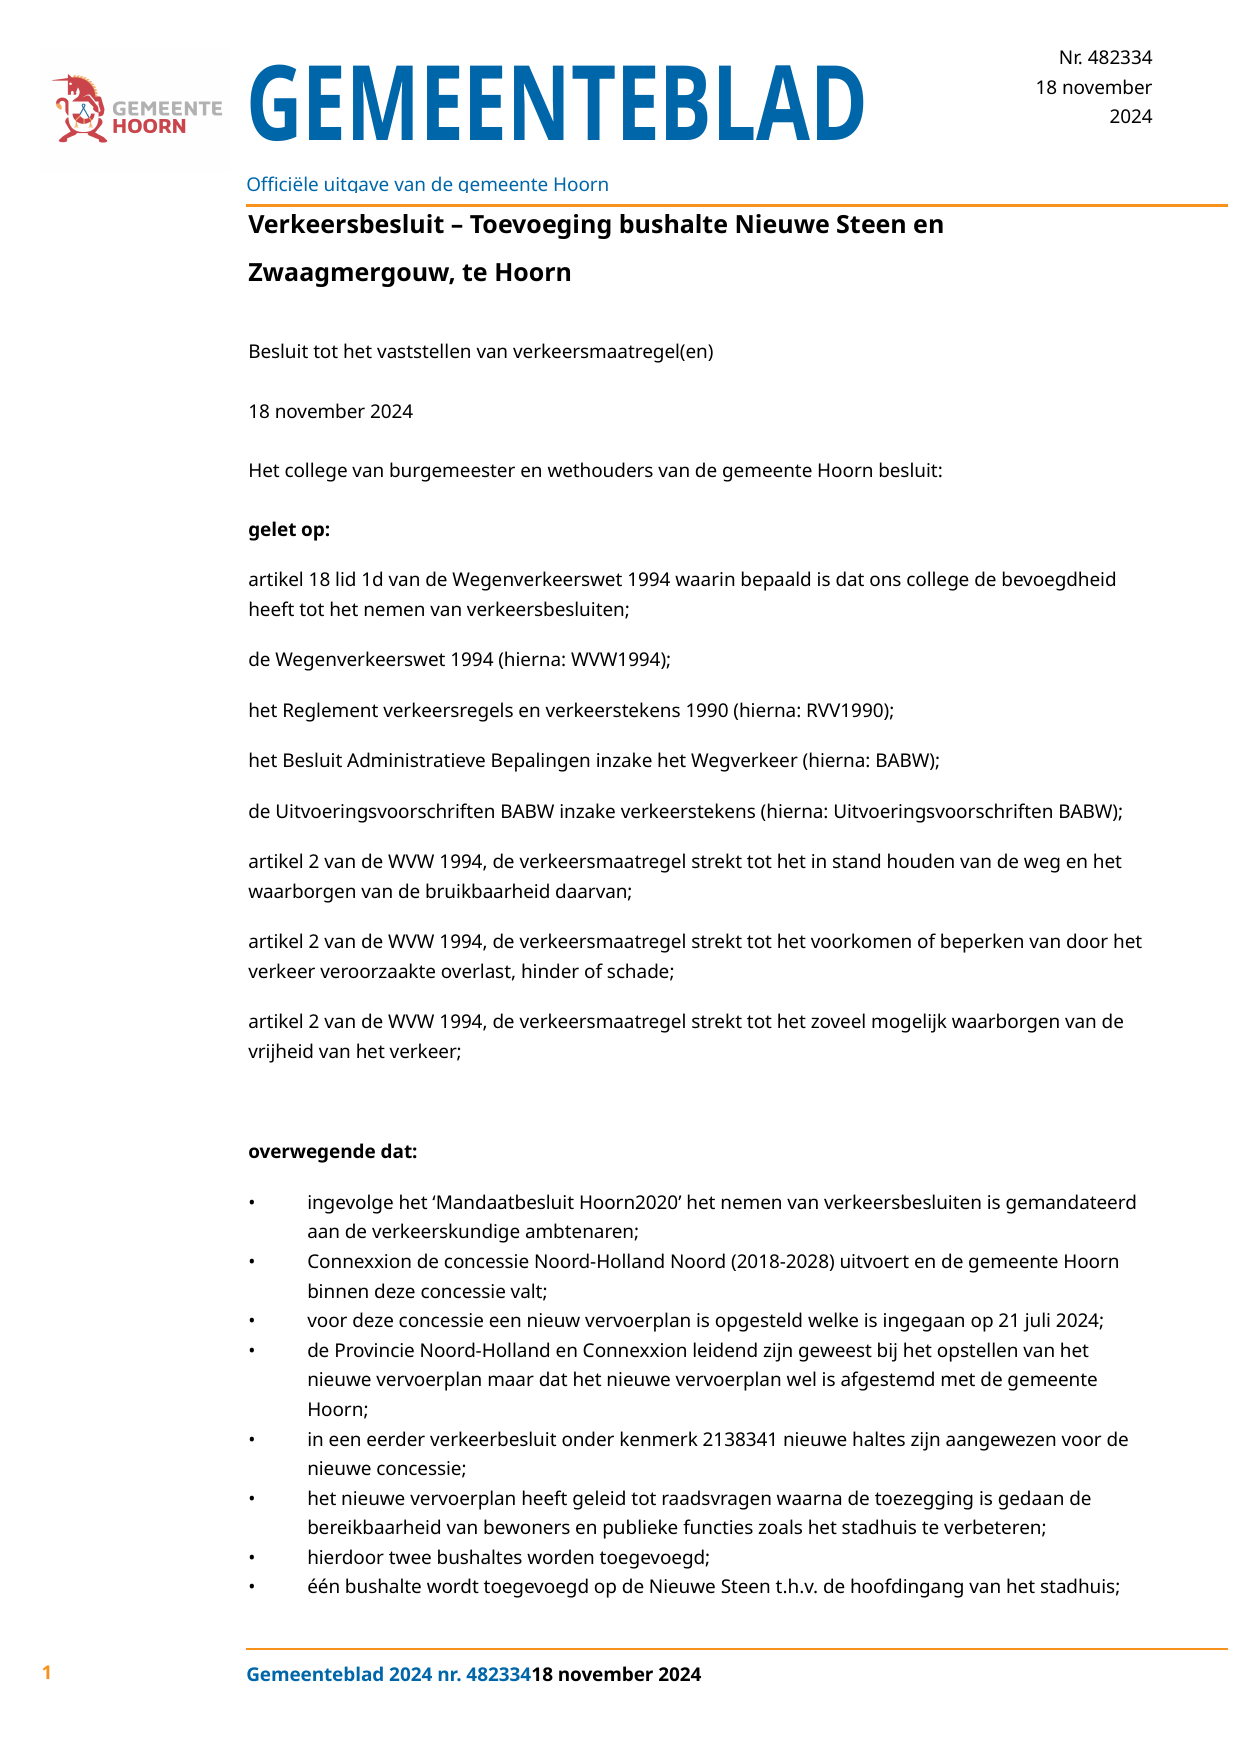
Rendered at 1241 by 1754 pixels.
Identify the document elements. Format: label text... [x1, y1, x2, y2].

list het nieuwe vervoerplan heeft geleid tot raadsvragen waarna de toezegging is gedaan de bereikbaarheid van bewoners en publieke functies zoals het stadhuis te verbeteren; [248, 1485, 1152, 1540]
list ingevolge het ‘Mandaatbesluit Hoorn2020’ het nemen van verkeersbesluiten is gemandateerd aan de verkeerskundige ambtenaren; [248, 1189, 1152, 1244]
text artikel 2 van de WVW 1994, de verkeersmaatregel strekt tot het zoveel mogelijk waarborgen van de vrijheid van het verkeer; [248, 1008, 1152, 1063]
text gelet op: [248, 516, 1152, 542]
text artikel 2 van de WVW 1994, de verkeersmaatregel strekt tot het in stand houden van de weg en het waarborgen van de bruikbaarheid daarvan; [248, 848, 1152, 903]
text Het college van burgemeester en wethouders van de gemeente Hoorn besluit: [248, 457, 1152, 483]
text artikel 2 van de WVW 1994, de verkeersmaatregel strekt tot het voorkomen of beperken van door het verkeer veroorzaakte overlast, hinder of schade; [248, 928, 1152, 983]
text Besluit tot het vaststellen van verkeersmaatregel(en) [248, 339, 1152, 364]
list voor deze concessie een nieuw vervoerplan is opgesteld welke is ingegaan op 21 juli 2024; [248, 1307, 1152, 1333]
text het Reglement verkeersregels en verkeerstekens 1990 (hierna: RVV1990); [248, 697, 1152, 723]
picture [41, 47, 231, 172]
list Connexxion de concessie Noord-Holland Noord (2018-2028) uitvoert en de gemeente Hoorn binnen deze concessie valt; [248, 1248, 1152, 1303]
list de Provincie Noord-Holland en Connexxion leidend zijn geweest bij het opstellen van het nieuwe vervoerplan maar dat het nieuwe vervoerplan wel is afgestemd met de gemeente Hoorn; [248, 1337, 1152, 1422]
list één bushalte wordt toegevoegd op de Nieuwe Steen t.h.v. de hoofdingang van het stadhuis; [248, 1574, 1152, 1599]
text de Wegenverkeerswet 1994 (hierna: WVW1994); [248, 647, 1152, 672]
text Verkeersbesluit – Toevoeging bushalte Nieuwe Steen en Zwaagmergouw, te Hoorn [248, 207, 1152, 288]
text het Besluit Administratieve Bepalingen inzake het Wegverkeer (hierna: BABW); [248, 747, 1152, 773]
list in een eerder verkeerbesluit onder kenmerk 2138341 nieuwe haltes zijn aangewezen voor de nieuwe concessie; [248, 1426, 1152, 1481]
text overwegende dat: [248, 1139, 1152, 1164]
text artikel 18 lid 1d van de Wegenverkeerswet 1994 waarin bepaald is dat ons college de bevoegdheid heeft tot het nemen van verkeersbesluiten; [248, 567, 1152, 622]
text de Uitvoeringsvoorschriften BABW inzake verkeerstekens (hierna: Uitvoeringsvoorschriften BABW); [248, 798, 1152, 823]
list hierdoor twee bushaltes worden toegevoegd; [248, 1544, 1152, 1570]
text 18 november 2024 [248, 398, 1152, 423]
